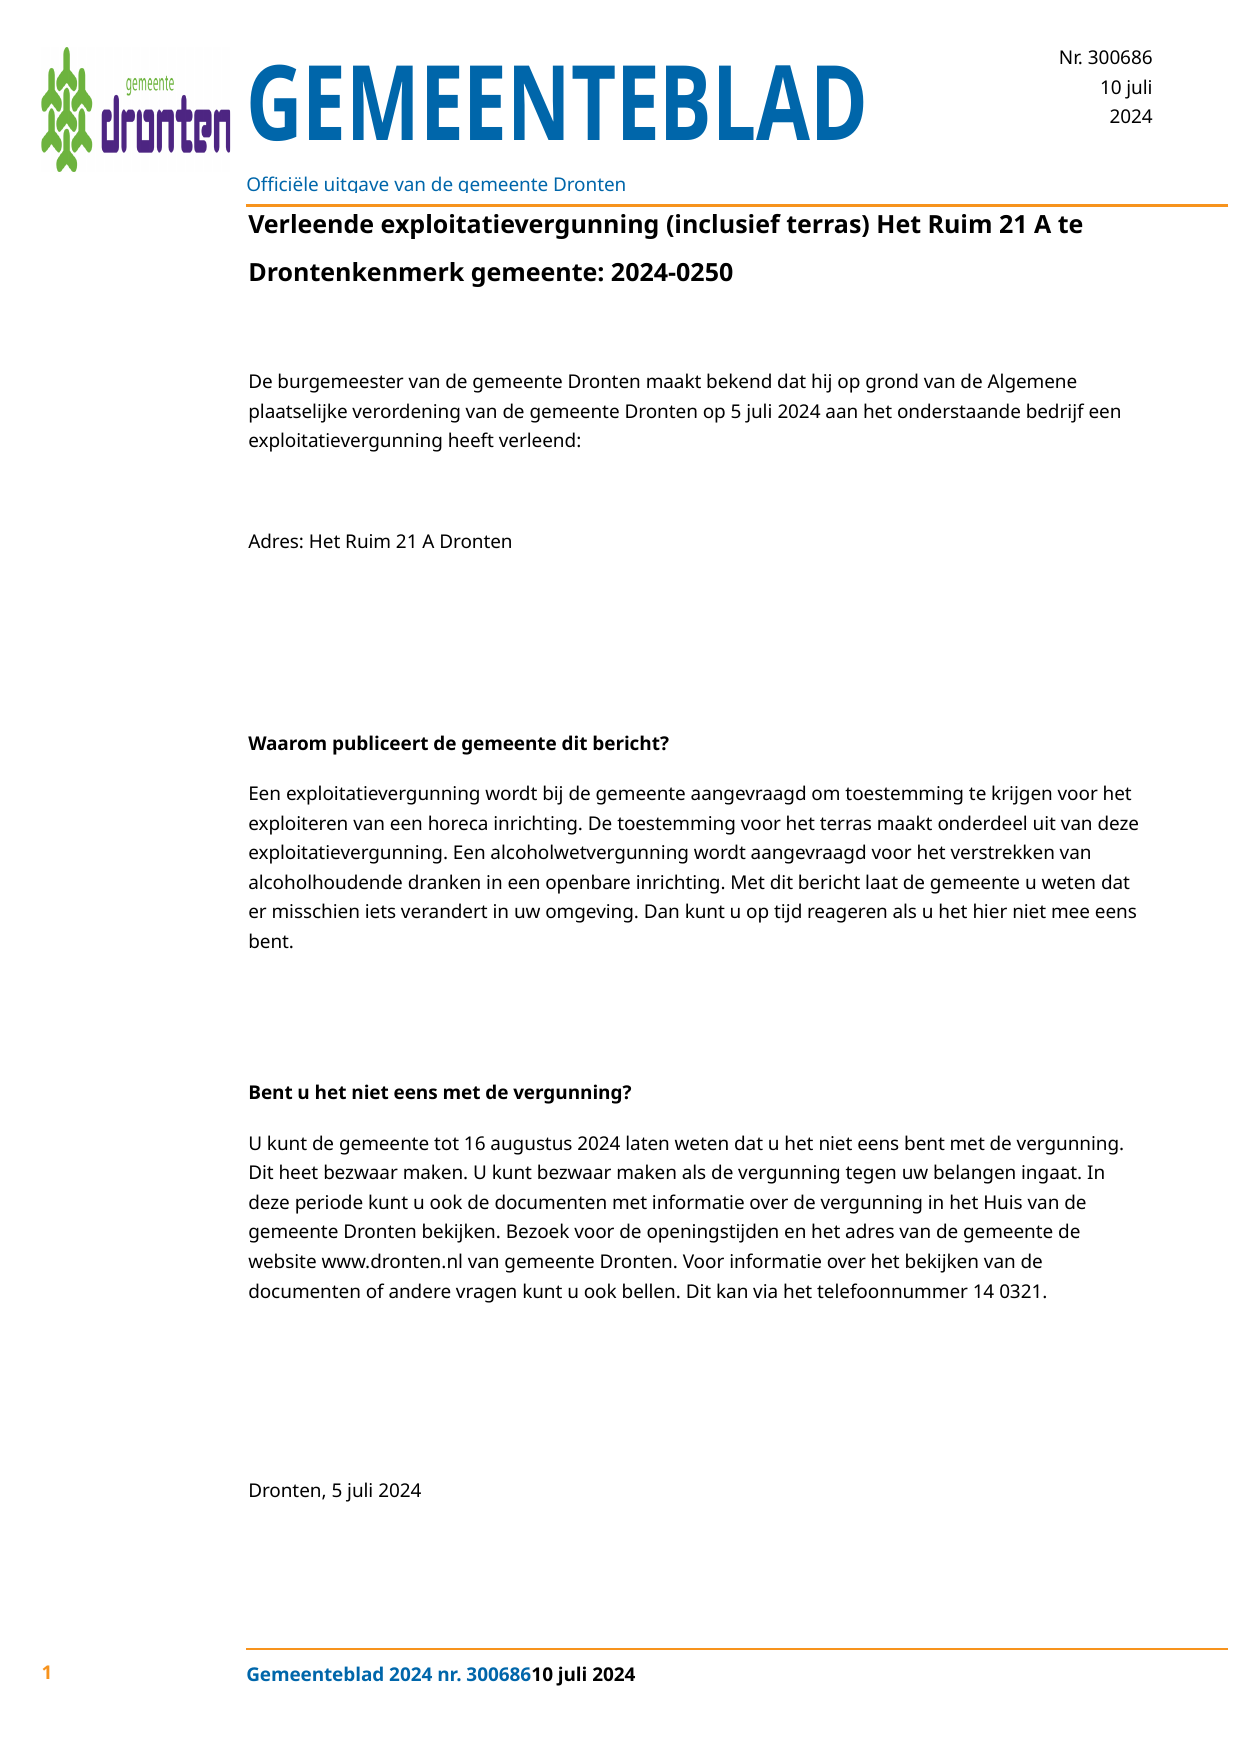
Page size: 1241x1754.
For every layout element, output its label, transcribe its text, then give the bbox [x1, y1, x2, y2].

text De burgemeester van de gemeente Dronten maakt bekend dat hij op grond van de Algemene plaatselijke verordening van de gemeente Dronten op 5 juli 2024 aan het onderstaande bedrijf een exploitatievergunning heeft verleend: [248, 368, 1152, 453]
text Dronten, 5 juli 2024 [248, 1477, 1152, 1503]
text Adres: Het Ruim 21 A Dronten [248, 528, 1152, 554]
text Waarom publiceert de gemeente dit bericht? [248, 730, 1152, 756]
picture [41, 47, 231, 172]
text Verleende exploitatievergunning (inclusief terras) Het Ruim 21 A te Drontenkenmerk gemeente: 2024-0250 [248, 207, 1152, 288]
text Een exploitatievergunning wordt bij de gemeente aangevraagd om toestemming te krijgen voor het exploiteren van een horeca inrichting. De toestemming voor het terras maakt onderdeel uit van deze exploitatievergunning. Een alcoholwetvergunning wordt aangevraagd voor het verstrekken van alcoholhoudende dranken in een openbare inrichting. Met dit bericht laat de gemeente u weten dat er misschien iets verandert in uw omgeving. Dan kunt u op tijd reageren als u het hier niet mee eens bent. [248, 780, 1152, 954]
text Bent u het niet eens met de vergunning? [248, 1079, 1152, 1105]
text U kunt de gemeente tot 16 augustus 2024 laten weten dat u het niet eens bent met de vergunning. Dit heet bezwaar maken. U kunt bezwaar maken als de vergunning tegen uw belangen ingaat. In deze periode kunt u ook de documenten met informatie over de vergunning in het Huis van de gemeente Dronten bekijken. Bezoek voor de openingstijden en het adres van de gemeente de website www.dronten.nl van gemeente Dronten. Voor informatie over het bekijken van de documenten of andere vragen kunt u ook bellen. Dit kan via het telefoonnummer 14 0321. [248, 1130, 1152, 1304]
